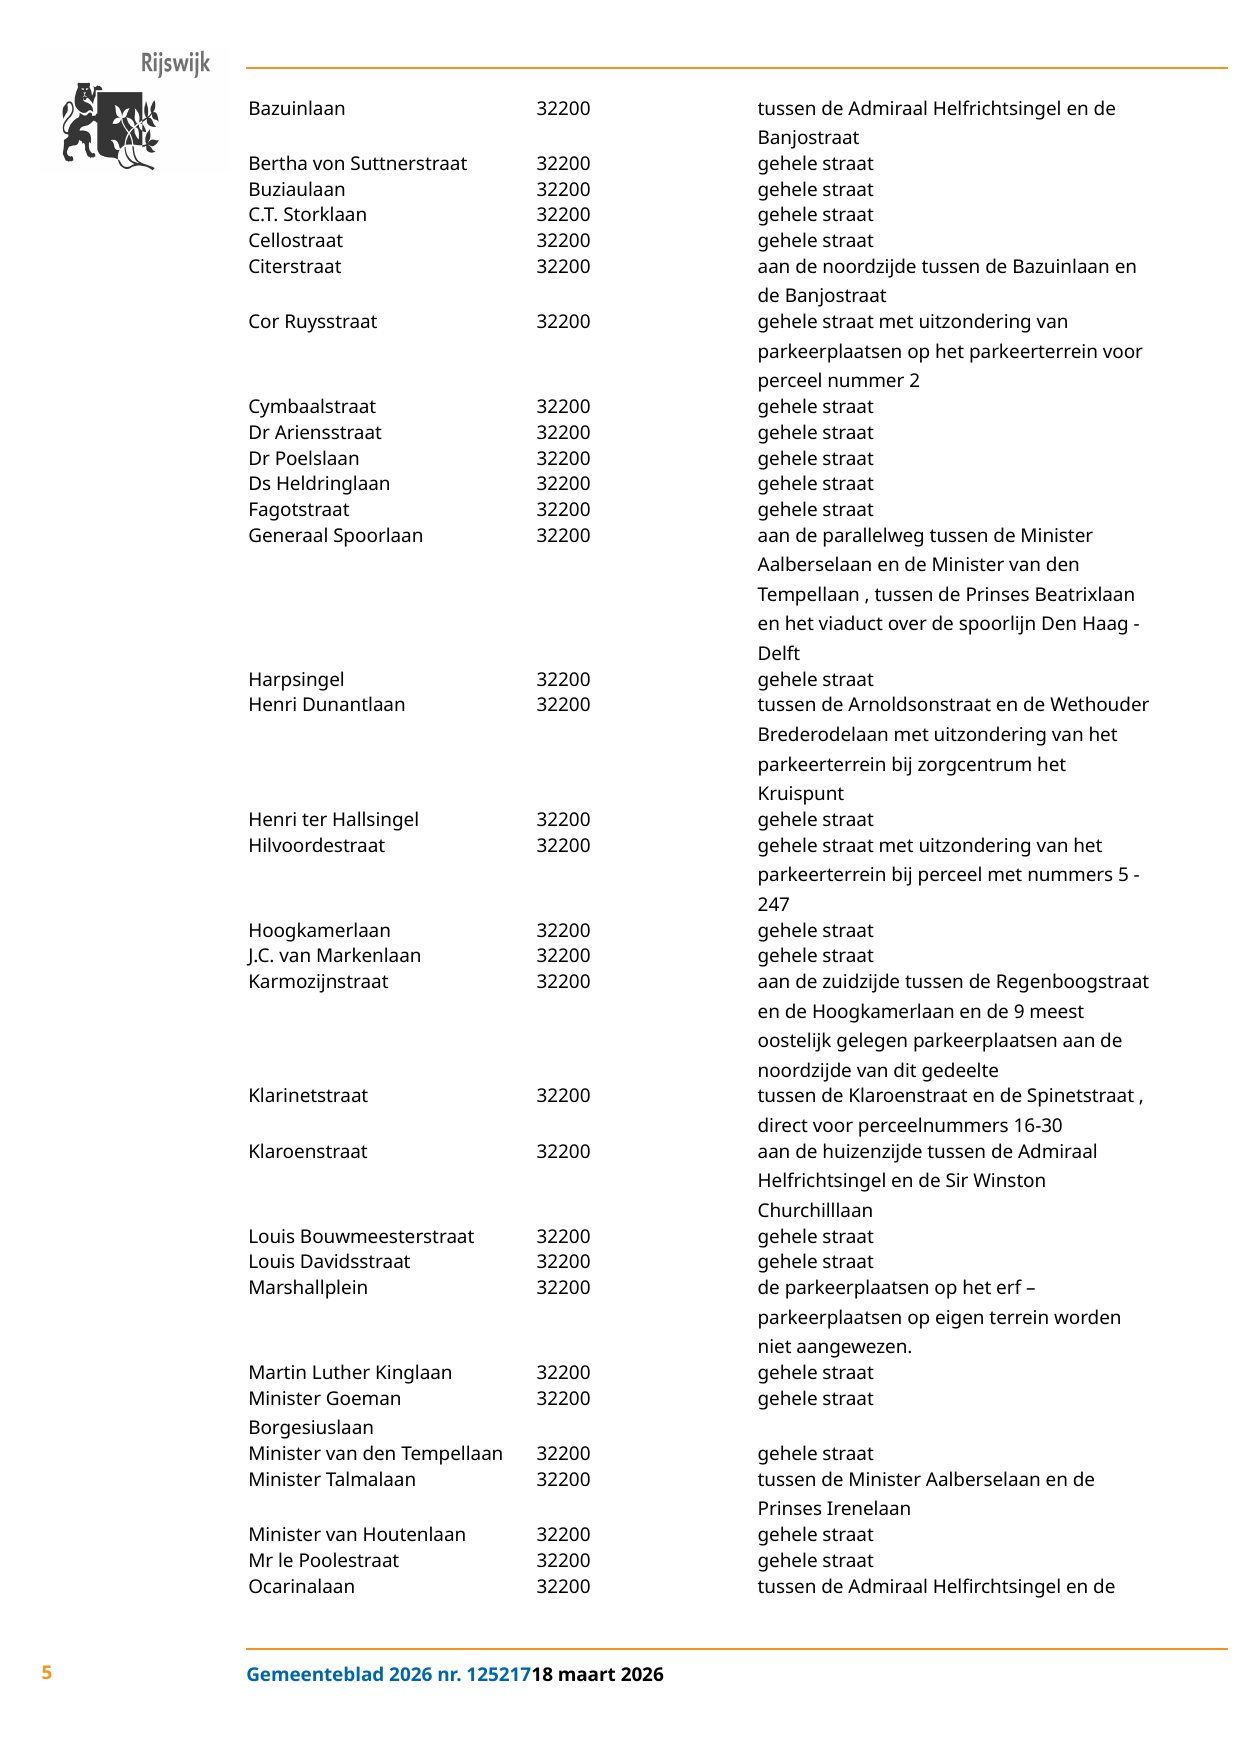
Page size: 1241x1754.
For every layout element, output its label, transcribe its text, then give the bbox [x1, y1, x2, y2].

table_cell 32200 [536, 968, 757, 1083]
table_cell 32200 [536, 470, 757, 496]
table_cell 32200 [536, 1573, 757, 1598]
table_cell gehele straat [758, 419, 1152, 445]
table_cell Dr Ariensstraat [248, 419, 536, 445]
table_cell aan de zuidzijde tussen de Regenboogstraat en de Hoogkamerlaan en de 9 meest oostelijk gelegen parkeerplaatsen aan de noordzijde van dit gedeelte [758, 968, 1152, 1083]
table_cell gehele straat [758, 917, 1152, 942]
table_cell aan de huizenzijde tussen de Admiraal Helfrichtsingel en de Sir Winston Churchilllaan [758, 1138, 1152, 1223]
table_cell 32200 [536, 445, 757, 470]
table_cell Ds Heldringlaan [248, 470, 536, 496]
table_cell Klarinetstraat [248, 1083, 536, 1138]
table_cell 32200 [536, 227, 757, 253]
table_cell 32200 [536, 393, 757, 419]
table_cell gehele straat [758, 1547, 1152, 1573]
table_cell Cellostraat [248, 227, 536, 253]
table_cell gehele straat [758, 445, 1152, 470]
table_cell Louis Bouwmeesterstraat [248, 1223, 536, 1249]
table_cell Buziaulaan [248, 176, 536, 202]
table_cell Ocarinalaan [248, 1573, 536, 1598]
table_cell 32200 [536, 1385, 757, 1440]
table_cell Mr le Poolestraat [248, 1547, 536, 1573]
table_cell Bertha von Suttnerstraat [248, 150, 536, 176]
table_cell tussen de Minister Aalberselaan en de Prinses Irenelaan [758, 1466, 1152, 1521]
table_cell Hilvoordestraat [248, 832, 536, 917]
table_cell gehele straat [758, 176, 1152, 202]
table_cell Henri Dunantlaan [248, 692, 536, 806]
table_cell Harpsingel [248, 666, 536, 692]
table_cell 32200 [536, 419, 757, 445]
table_cell Fagotstraat [248, 496, 536, 522]
table_cell Martin Luther Kinglaan [248, 1359, 536, 1385]
table_cell C.T. Storklaan [248, 202, 536, 227]
table_cell Bazuinlaan [248, 95, 536, 150]
table_cell tussen de Admiraal Helfrichtsingel en de Banjostraat [758, 95, 1152, 150]
table_cell gehele straat [758, 1521, 1152, 1547]
table_cell 32200 [536, 202, 757, 227]
table_cell 32200 [536, 1521, 757, 1547]
table_cell 32200 [536, 832, 757, 917]
table_cell 32200 [536, 176, 757, 202]
table_cell Minister van Houtenlaan [248, 1521, 536, 1547]
table_cell Dr Poelslaan [248, 445, 536, 470]
table_cell Henri ter Hallsingel [248, 806, 536, 832]
table_cell Cymbaalstraat [248, 393, 536, 419]
table_cell tussen de Klaroenstraat en de Spinetstraat , direct voor perceelnummers 16-30 [758, 1083, 1152, 1138]
table_cell 32200 [536, 1083, 757, 1138]
table_cell 32200 [536, 308, 757, 393]
table_cell gehele straat [758, 806, 1152, 832]
table_cell Minister Talmalaan [248, 1466, 536, 1521]
table_cell 32200 [536, 95, 757, 150]
table_cell 32200 [536, 1274, 757, 1359]
table_cell 32200 [536, 1440, 757, 1466]
table_cell 32200 [536, 806, 757, 832]
table_cell gehele straat [758, 227, 1152, 253]
table_cell 32200 [536, 917, 757, 942]
table_cell 32200 [536, 692, 757, 806]
table_cell Cor Ruysstraat [248, 308, 536, 393]
table_cell 32200 [536, 1359, 757, 1385]
table_cell tussen de Arnoldsonstraat en de Wethouder Brederodelaan met uitzondering van het parkeerterrein bij zorgcentrum het Kruispunt [758, 692, 1152, 806]
picture [41, 47, 231, 172]
table_cell gehele straat [758, 943, 1152, 968]
table_cell 32200 [536, 253, 757, 308]
table_cell gehele straat [758, 1385, 1152, 1440]
table_cell J.C. van Markenlaan [248, 943, 536, 968]
table_cell gehele straat [758, 393, 1152, 419]
table_cell gehele straat met uitzondering van parkeerplaatsen op het parkeerterrein voor perceel nummer 2 [758, 308, 1152, 393]
table_cell gehele straat [758, 470, 1152, 496]
table_cell gehele straat [758, 1249, 1152, 1274]
table_cell 32200 [536, 1249, 757, 1274]
table_cell Minister van den Tempellaan [248, 1440, 536, 1466]
table_cell 32200 [536, 1466, 757, 1521]
table_cell 32200 [536, 1547, 757, 1573]
table_cell gehele straat [758, 1440, 1152, 1466]
table_cell 32200 [536, 1138, 757, 1223]
table_cell 32200 [536, 150, 757, 176]
table_cell gehele straat [758, 150, 1152, 176]
table_cell aan de parallelweg tussen de Minister Aalberselaan en de Minister van den Tempellaan , tussen de Prinses Beatrixlaan en het viaduct over de spoorlijn Den Haag - Delft [758, 522, 1152, 666]
table_cell tussen de Admiraal Helfirchtsingel en de [758, 1573, 1152, 1598]
table_cell gehele straat [758, 496, 1152, 522]
table_cell de parkeerplaatsen op het erf – parkeerplaatsen op eigen terrein worden niet aangewezen. [758, 1274, 1152, 1359]
table_cell Karmozijnstraat [248, 968, 536, 1083]
table_cell aan de noordzijde tussen de Bazuinlaan en de Banjostraat [758, 253, 1152, 308]
table_cell Louis Davidsstraat [248, 1249, 536, 1274]
table_cell gehele straat [758, 666, 1152, 692]
table_cell Generaal Spoorlaan [248, 522, 536, 666]
table_cell 32200 [536, 1223, 757, 1249]
table_cell gehele straat [758, 202, 1152, 227]
table_cell Citerstraat [248, 253, 536, 308]
table_cell 32200 [536, 522, 757, 666]
table_cell gehele straat [758, 1359, 1152, 1385]
table_cell 32200 [536, 666, 757, 692]
table_cell 32200 [536, 943, 757, 968]
table_cell 32200 [536, 496, 757, 522]
table_cell Hoogkamerlaan [248, 917, 536, 942]
table_cell gehele straat [758, 1223, 1152, 1249]
table_cell Klaroenstraat [248, 1138, 536, 1223]
table_cell Minister Goeman Borgesiuslaan [248, 1385, 536, 1440]
table_cell Marshallplein [248, 1274, 536, 1359]
table_cell gehele straat met uitzondering van het parkeerterrein bij perceel met nummers 5 - 247 [758, 832, 1152, 917]
